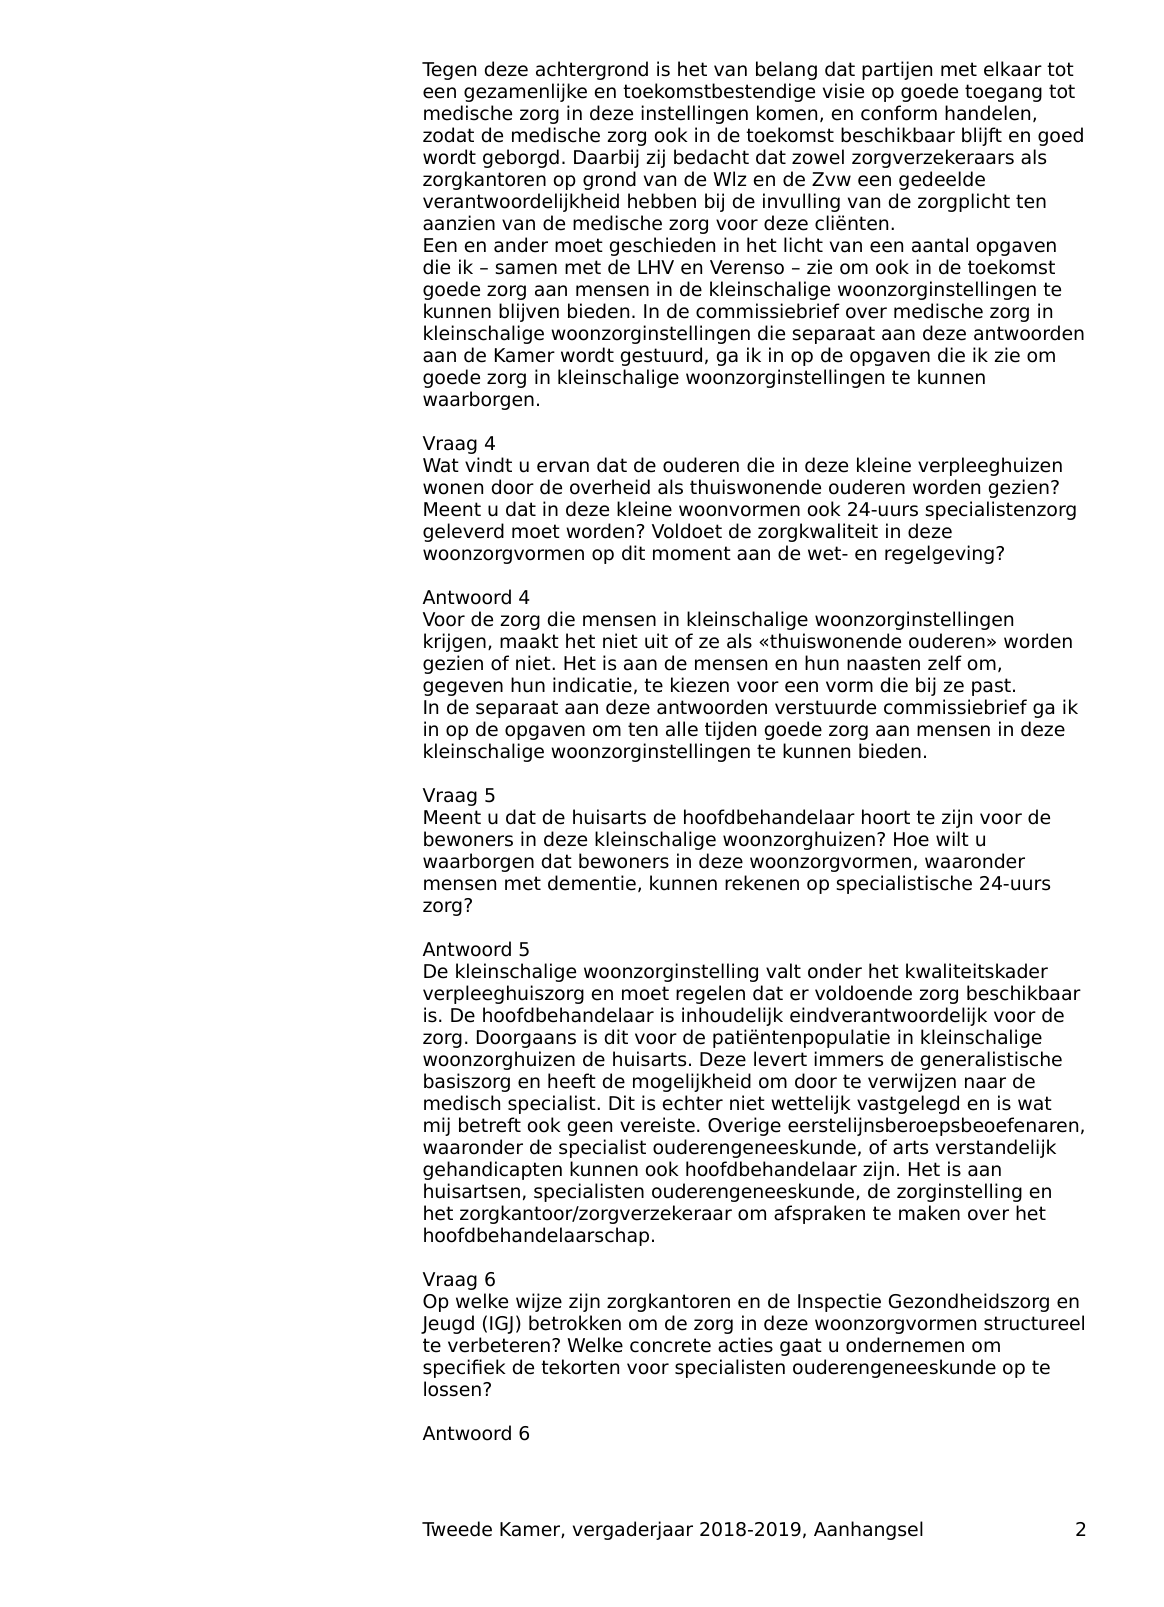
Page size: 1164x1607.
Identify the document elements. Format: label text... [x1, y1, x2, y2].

text Wat vindt u ervan dat de ouderen die in deze kleine verpleeghuizen wonen door de overheid als thuiswonende ouderen worden gezien? Meent u dat in deze kleine woonvormen ook 24-uurs specialistenzorg geleverd moet worden? Voldoet de zorgkwaliteit in deze woonzorgvormen op dit moment aan de wet- en regelgeving? [422, 455, 1087, 565]
text De kleinschalige woonzorginstelling valt onder het kwaliteitskader verpleeghuiszorg en moet regelen dat er voldoende zorg beschikbaar is. De hoofdbehandelaar is inhoudelijk eindverantwoordelijk voor de zorg. Doorgaans is dit voor de patiëntenpopulatie in kleinschalige woonzorghuizen de huisarts. Deze levert immers de generalistische basiszorg en heeft de mogelijkheid om door te verwijzen naar de medisch specialist. Dit is echter niet wettelijk vastgelegd en is wat mij betreft ook geen vereiste. Overige eerstelijnsberoepsbeoefenaren, waaronder de specialist ouderengeneeskunde, of arts verstandelijk gehandicapten kunnen ook hoofdbehandelaar zijn. Het is aan huisartsen, specialisten ouderengeneeskunde, de zorginstelling en het zorgkantoor/zorgverzekeraar om afspraken te maken over het hoofdbehandelaarschap. [422, 961, 1087, 1247]
text Een en ander moet geschieden in het licht van een aantal opgaven die ik – samen met de LHV en Verenso – zie om ook in de toekomst goede zorg aan mensen in de kleinschalige woonzorginstellingen te kunnen blijven bieden. In de commissiebrief over medische zorg in kleinschalige woonzorginstellingen die separaat aan deze antwoorden aan de Kamer wordt gestuurd, ga ik in op de opgaven die ik zie om goede zorg in kleinschalige woonzorginstellingen te kunnen waarborgen. [422, 235, 1087, 411]
text Antwoord 5 [422, 939, 1087, 961]
text In de separaat aan deze antwoorden verstuurde commissiebrief ga ik in op de opgaven om ten alle tijden goede zorg aan mensen in deze kleinschalige woonzorginstellingen te kunnen bieden. [422, 697, 1087, 763]
text Antwoord 4 [422, 587, 1087, 609]
text Vraag 4 [422, 433, 1087, 455]
text Vraag 6 [422, 1269, 1087, 1291]
text Op welke wijze zijn zorgkantoren en de Inspectie Gezondheidszorg en Jeugd (IGJ) betrokken om de zorg in deze woonzorgvormen structureel te verbeteren? Welke concrete acties gaat u ondernemen om specifiek de tekorten voor specialisten ouderengeneeskunde op te lossen? [422, 1291, 1087, 1401]
text Vraag 5 [422, 785, 1087, 807]
text Antwoord 6 [422, 1423, 1087, 1445]
text Meent u dat de huisarts de hoofdbehandelaar hoort te zijn voor de bewoners in deze kleinschalige woonzorghuizen? Hoe wilt u waarborgen dat bewoners in deze woonzorgvormen, waaronder mensen met dementie, kunnen rekenen op specialistische 24-uurs zorg? [422, 807, 1087, 917]
text Tegen deze achtergrond is het van belang dat partijen met elkaar tot een gezamenlijke en toekomstbestendige visie op goede toegang tot medische zorg in deze instellingen komen, en conform handelen, zodat de medische zorg ook in de toekomst beschikbaar blijft en goed wordt geborgd. Daarbij zij bedacht dat zowel zorgverzekeraars als zorgkantoren op grond van de Wlz en de Zvw een gedeelde verantwoordelijkheid hebben bij de invulling van de zorgplicht ten aanzien van de medische zorg voor deze cliënten. [422, 59, 1087, 235]
text Voor de zorg die mensen in kleinschalige woonzorginstellingen krijgen, maakt het niet uit of ze als «thuiswonende ouderen» worden gezien of niet. Het is aan de mensen en hun naasten zelf om, gegeven hun indicatie, te kiezen voor een vorm die bij ze past. [422, 609, 1087, 697]
